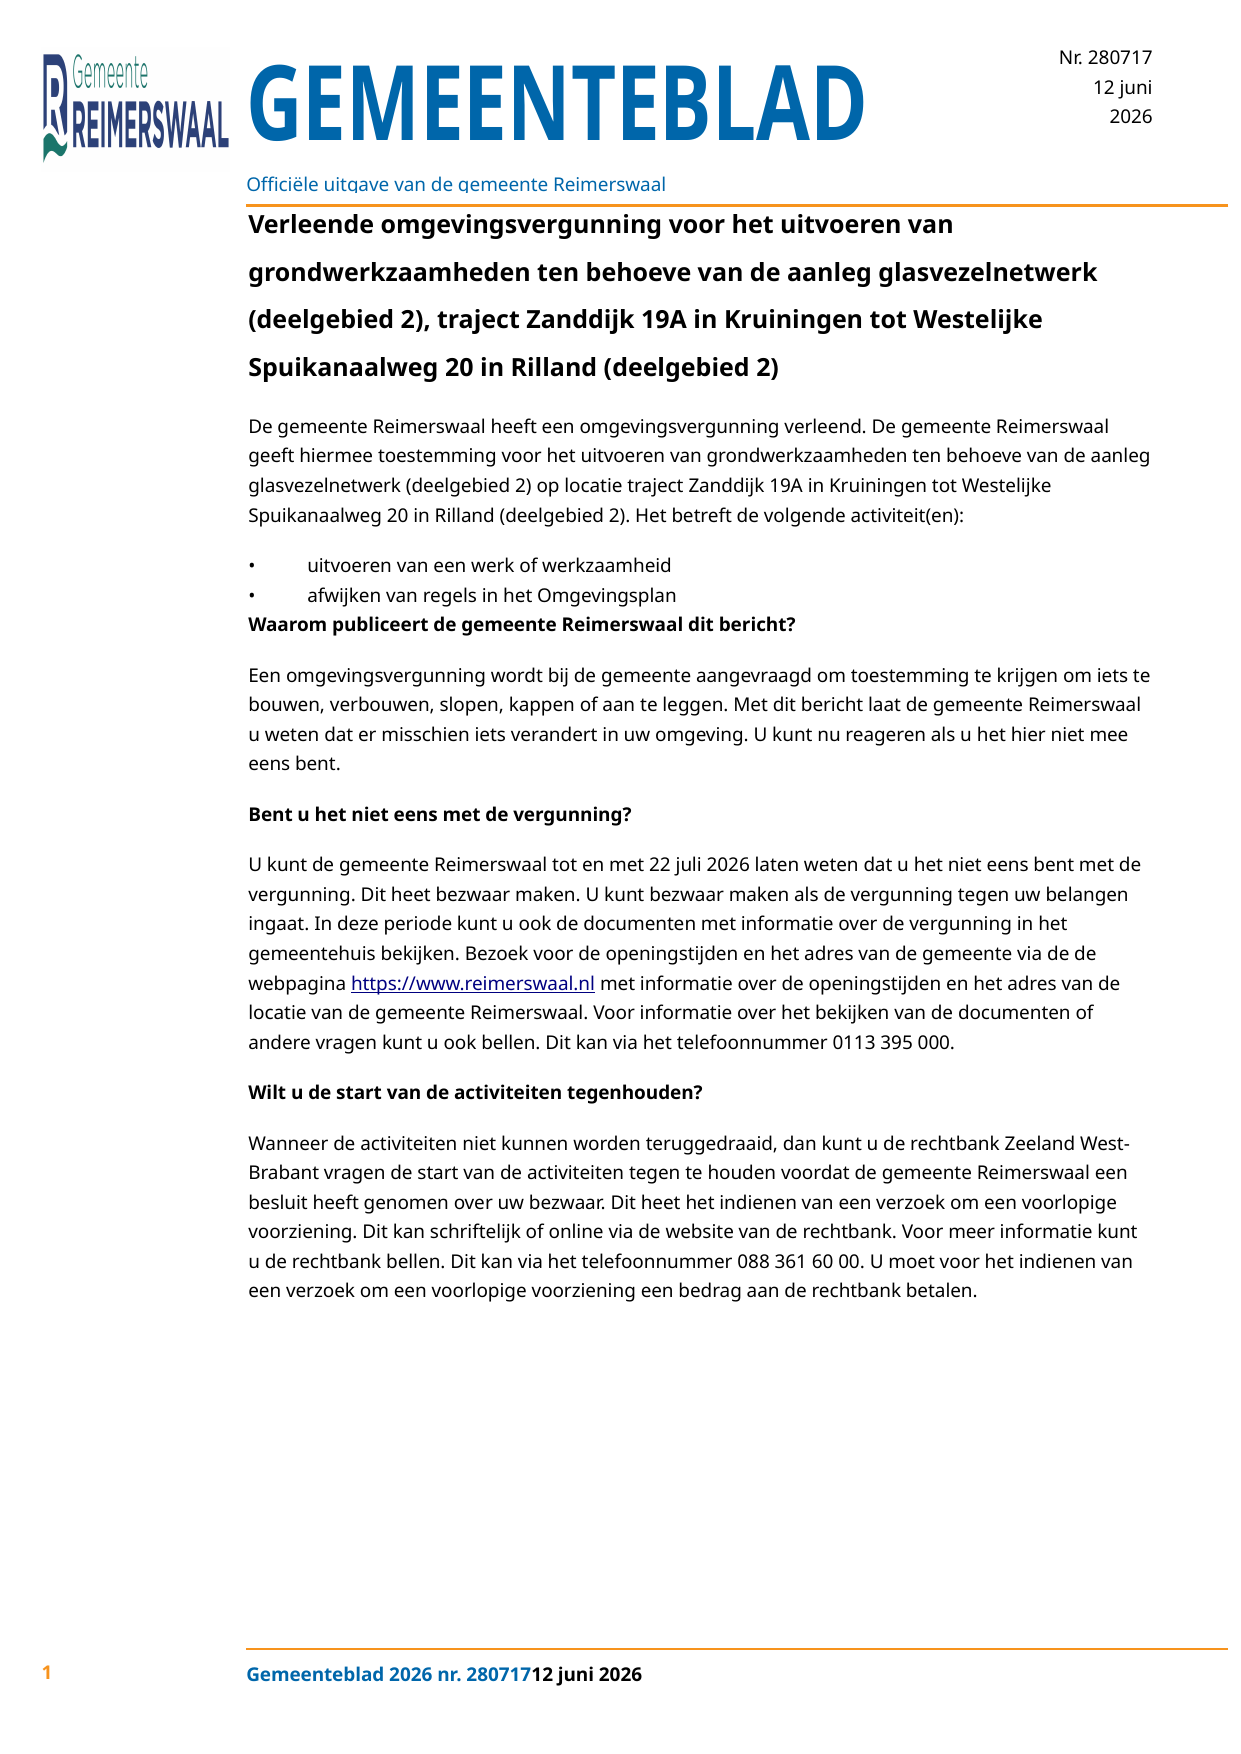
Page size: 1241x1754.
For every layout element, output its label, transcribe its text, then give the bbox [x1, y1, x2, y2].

text Wilt u de start van de activiteiten tegenhouden? [248, 1079, 1152, 1105]
text Verleende omgevingsvergunning voor het uitvoeren van grondwerkzaamheden ten behoeve van de aanleg glasvezelnetwerk (deelgebied 2), traject Zanddijk 19A in Kruiningen tot Westelijke Spuikanaalweg 20 in Rilland (deelgebied 2) [248, 207, 1152, 384]
text Bent u het niet eens met de vergunning? [248, 801, 1152, 827]
text Waarom publiceert de gemeente Reimerswaal dit bericht? [248, 611, 1152, 637]
text Een omgevingsvergunning wordt bij de gemeente aangevraagd om toestemming te krijgen om iets te bouwen, verbouwen, slopen, kappen of aan te leggen. Met dit bericht laat de gemeente Reimerswaal u weten dat er misschien iets verandert in uw omgeving. U kunt nu reageren als u het hier niet mee eens bent. [248, 662, 1152, 776]
text Wanneer de activiteiten niet kunnen worden teruggedraaid, dan kunt u de rechtbank Zeeland West-Brabant vragen de start van de activiteiten tegen te houden voordat de gemeente Reimerswaal een besluit heeft genomen over uw bezwaar. Dit heet het indienen van een verzoek om een voorlopige voorziening. Dit kan schriftelijk of online via de website van de rechtbank. Voor meer informatie kunt u de rechtbank bellen. Dit kan via het telefoonnummer 088 361 60 00. U moet voor het indienen van een verzoek om een voorlopige voorziening een bedrag aan de rechtbank betalen. [248, 1130, 1152, 1303]
text De gemeente Reimerswaal heeft een omgevingsvergunning verleend. De gemeente Reimerswaal geeft hiermee toestemming voor het uitvoeren van grondwerkzaamheden ten behoeve van de aanleg glasvezelnetwerk (deelgebied 2) op locatie traject Zanddijk 19A in Kruiningen tot Westelijke Spuikanaalweg 20 in Rilland (deelgebied 2). Het betreft de volgende activiteit(en): [248, 413, 1152, 528]
list afwijken van regels in het Omgevingsplan [248, 582, 1152, 608]
picture [41, 47, 231, 172]
text U kunt de gemeente Reimerswaal tot en met 22 juli 2026 laten weten dat u het niet eens bent met de vergunning. Dit heet bezwaar maken. U kunt bezwaar maken als de vergunning tegen uw belangen ingaat. In deze periode kunt u ook de documenten met informatie over de vergunning in het gemeentehuis bekijken. Bezoek voor de openingstijden en het adres van de gemeente via de de webpagina https://www.reimerswaal.nl met informatie over de openingstijden en het adres van de locatie van de gemeente Reimerswaal. Voor informatie over het bekijken van de documenten of andere vragen kunt u ook bellen. Dit kan via het telefoonnummer 0113 395 000. [248, 851, 1152, 1055]
list uitvoeren van een werk of werkzaamheid [248, 552, 1152, 578]
